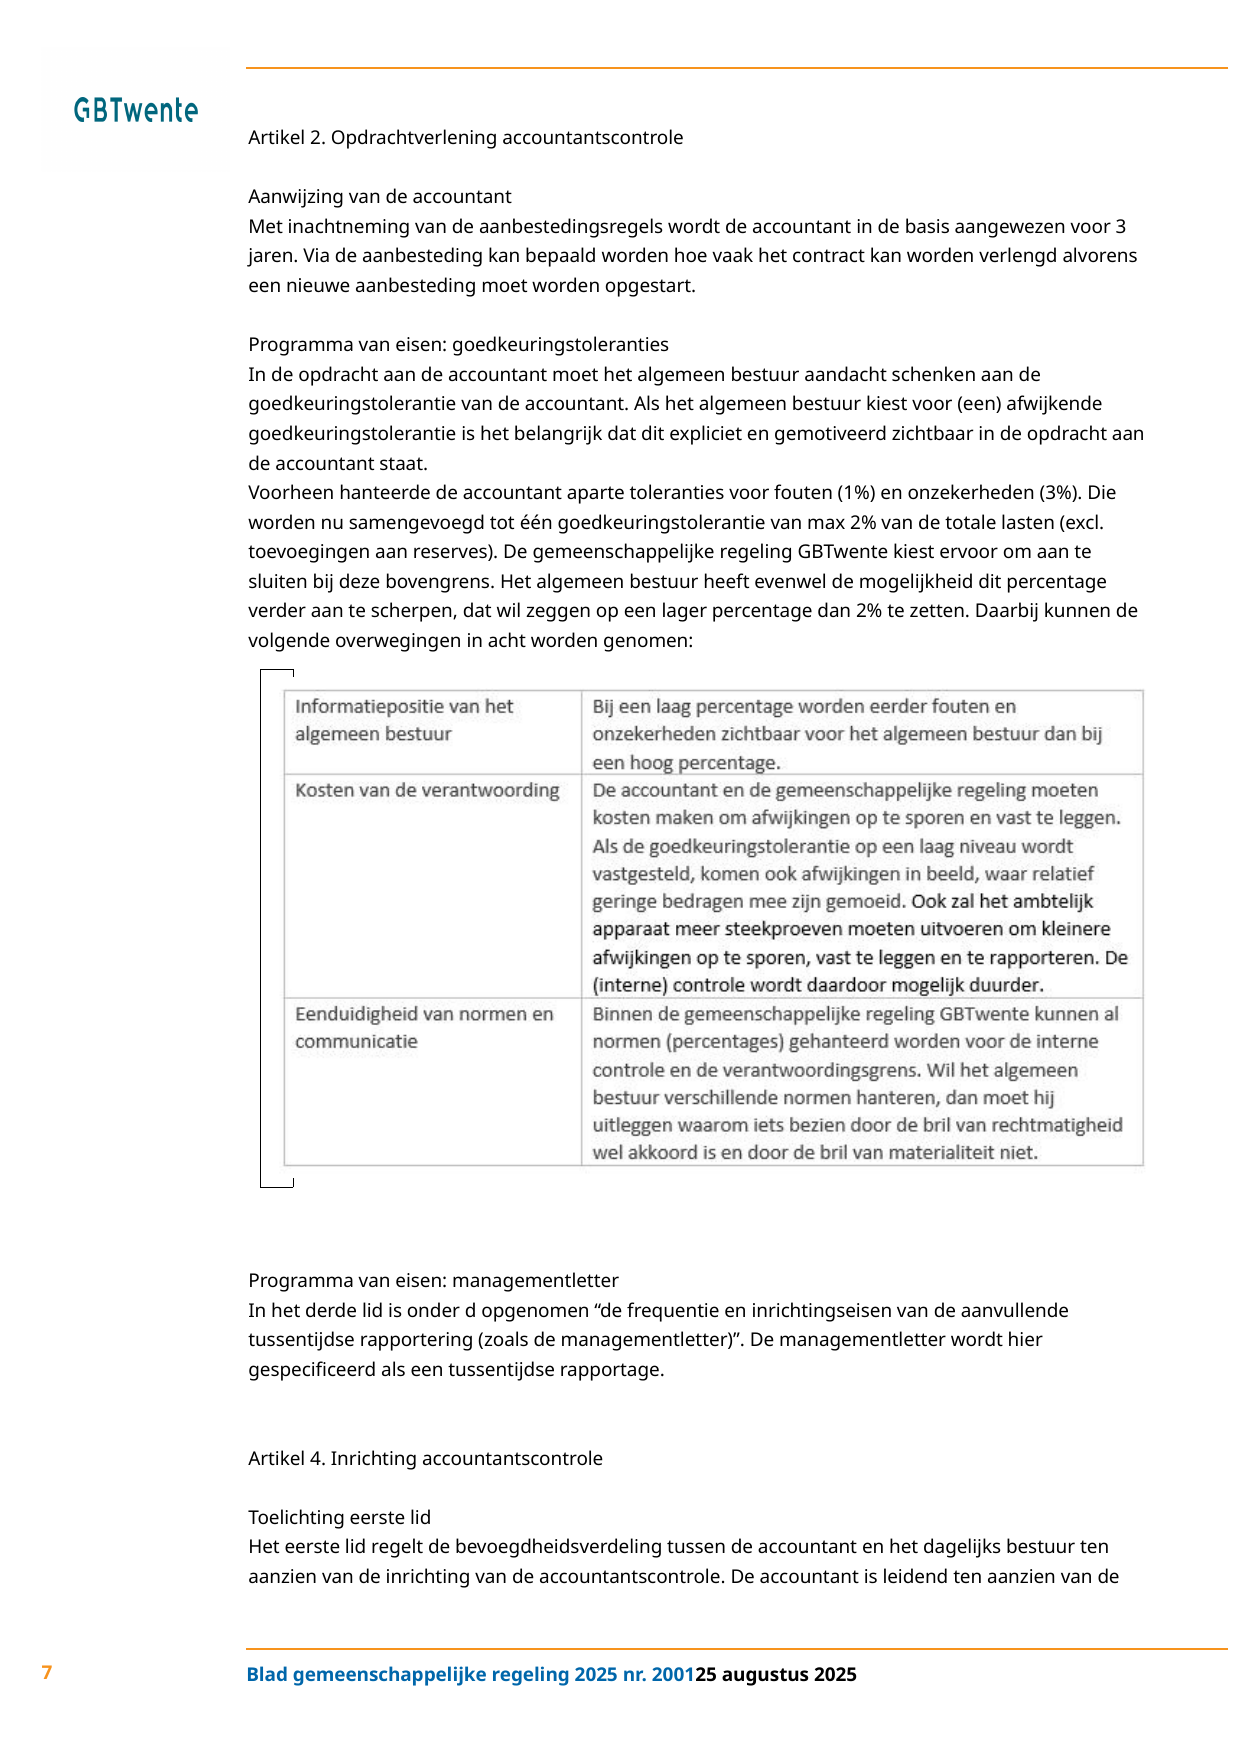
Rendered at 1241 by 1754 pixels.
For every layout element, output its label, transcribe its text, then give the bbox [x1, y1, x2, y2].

text Aanwijzing van de accountant [248, 183, 1152, 209]
text Met inachtneming van de aanbestedingsregels wordt de accountant in de basis aangewezen voor 3 jaren. Via de aanbesteding kan bepaald worden hoe vaak het contract kan worden verlengd alvorens een nieuwe aanbesteding moet worden opgestart. [248, 213, 1152, 298]
text Programma van eisen: goedkeuringstoleranties [248, 331, 1152, 357]
text Toelichting eerste lid [248, 1504, 1152, 1530]
text Programma van eisen: managementletter [248, 1267, 1152, 1293]
text Artikel 2. Opdrachtverlening accountantscontrole [248, 124, 1152, 150]
text Het eerste lid regelt de bevoegdheidsverdeling tussen de accountant en het dagelijks bestuur ten aanzien van de inrichting van de accountantscontrole. De accountant is leidend ten aanzien van de [248, 1533, 1152, 1589]
text In het derde lid is onder d opgenomen “de frequentie en inrichtingseisen van de aanvullende tussentijdse rapportering (zoals de managementletter)”. De managementletter wordt hier gespecificeerd als een tussentijdse rapportage. [248, 1297, 1152, 1382]
text Artikel 4. Inrichting accountantscontrole [248, 1445, 1152, 1471]
picture [41, 47, 231, 172]
picture [268, 677, 1173, 1178]
text Voorheen hanteerde de accountant aparte toleranties voor fouten (1%) en onzekerheden (3%). Die worden nu samengevoegd tot één goedkeuringstolerantie van max 2% van de totale lasten (excl. toevoegingen aan reserves). De gemeenschappelijke regeling GBTwente kiest ervoor om aan te sluiten bij deze bovengrens. Het algemeen bestuur heeft evenwel de mogelijkheid dit percentage verder aan te scherpen, dat wil zeggen op een lager percentage dan 2% te zetten. Daarbij kunnen de volgende overwegingen in acht worden genomen: [248, 479, 1152, 653]
text In de opdracht aan de accountant moet het algemeen bestuur aandacht schenken aan de goedkeuringstolerantie van de accountant. Als het algemeen bestuur kiest voor (een) afwijkende goedkeuringstolerantie is het belangrijk dat dit expliciet en gemotiveerd zichtbaar in de opdracht aan de accountant staat. [248, 361, 1152, 476]
